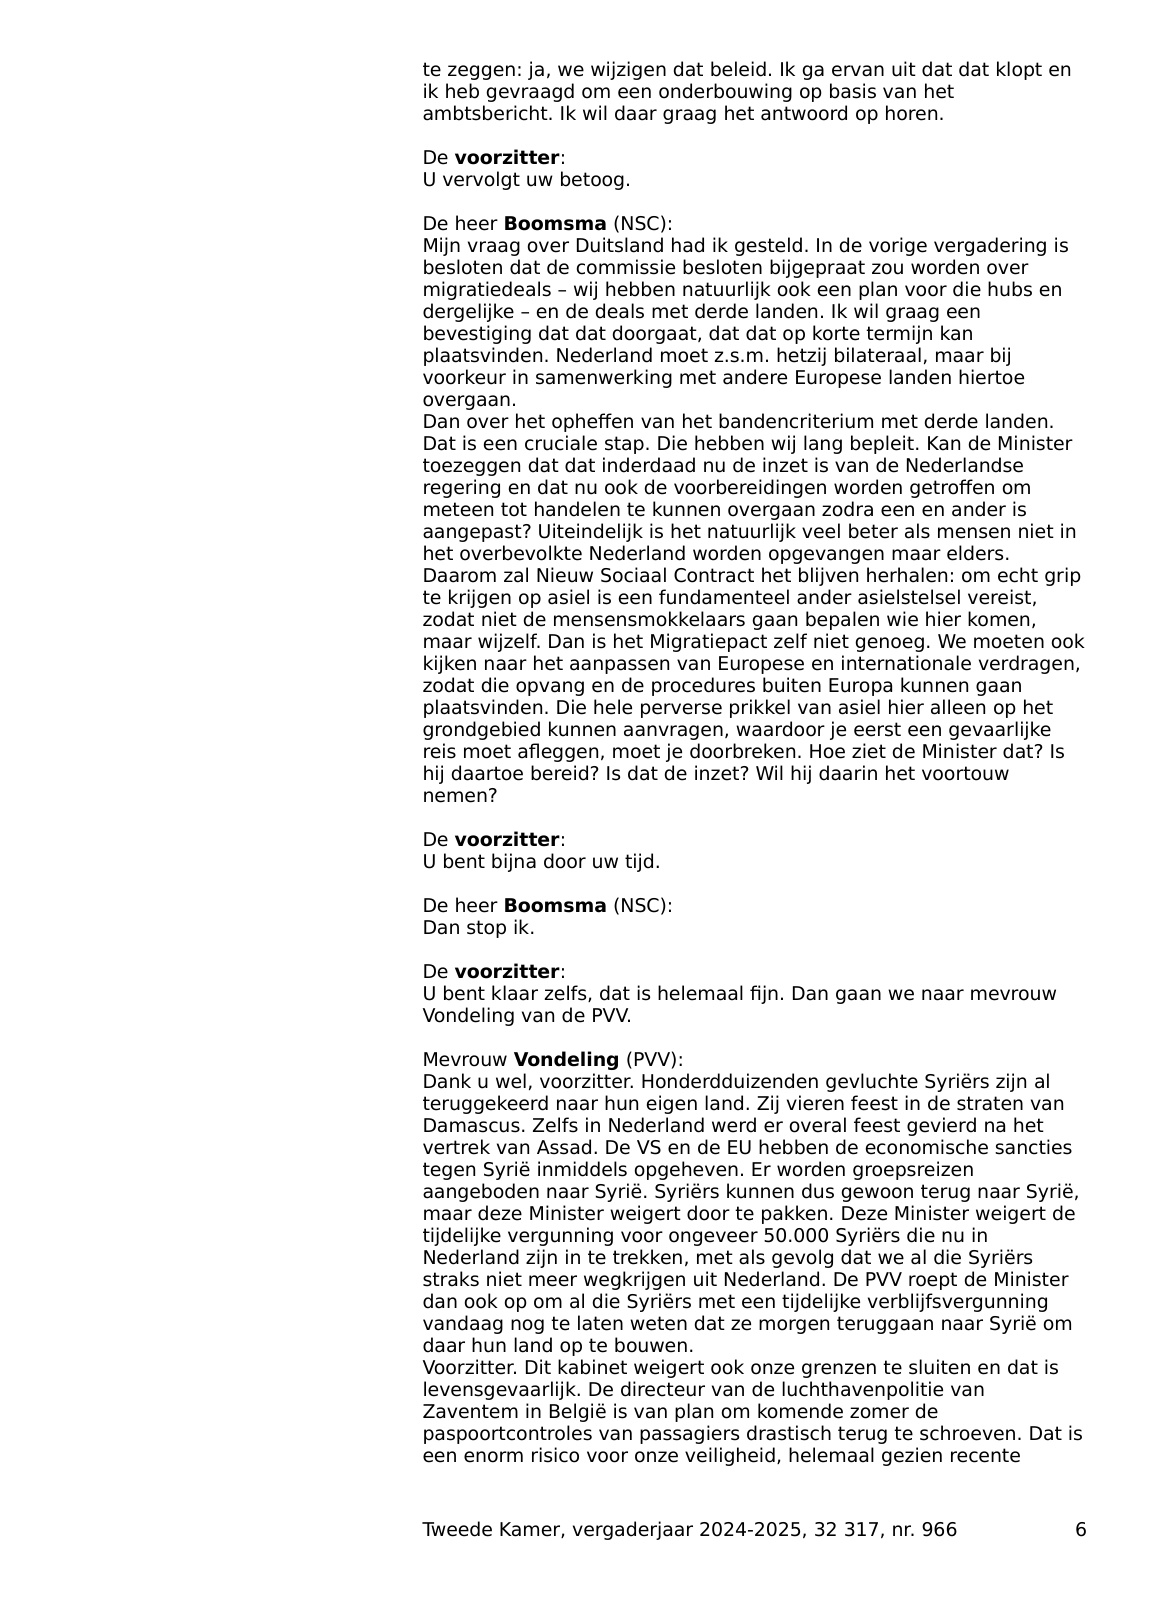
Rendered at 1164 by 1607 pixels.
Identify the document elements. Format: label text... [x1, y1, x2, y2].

text Dan over het opheffen van het bandencriterium met derde landen. Dat is een cruciale stap. Die hebben wij lang bepleit. Kan de Minister toezeggen dat dat inderdaad nu de inzet is van de Nederlandse regering en dat nu ook de voorbereidingen worden getroffen om meteen tot handelen te kunnen overgaan zodra een en ander is aangepast? Uiteindelijk is het natuurlijk veel beter als mensen niet in het overbevolkte Nederland worden opgevangen maar elders. Daarom zal Nieuw Sociaal Contract het blijven herhalen: om echt grip te krijgen op asiel is een fundamenteel ander asielstelsel vereist, zodat niet de mensensmokkelaars gaan bepalen wie hier komen, maar wijzelf. Dan is het Migratiepact zelf niet genoeg. We moeten ook kijken naar het aanpassen van Europese en internationale verdragen, zodat die opvang en de procedures buiten Europa kunnen gaan plaatsvinden. Die hele perverse prikkel van asiel hier alleen op het grondgebied kunnen aanvragen, waardoor je eerst een gevaarlijke reis moet afleggen, moet je doorbreken. Hoe ziet de Minister dat? Is hij daartoe bereid? Is dat de inzet? Wil hij daarin het voortouw nemen? [422, 411, 1087, 807]
text De voorzitter: [422, 961, 1087, 983]
text De heer Boomsma (NSC): [422, 895, 1087, 917]
text Dan stop ik. [422, 917, 1087, 939]
text De voorzitter: [422, 829, 1087, 851]
text De voorzitter: [422, 147, 1087, 169]
text Voorzitter. Dit kabinet weigert ook onze grenzen te sluiten en dat is levensgevaarlijk. De directeur van de luchthavenpolitie van Zaventem in België is van plan om komende zomer de paspoortcontroles van passagiers drastisch terug te schroeven. Dat is een enorm risico voor onze veiligheid, helemaal gezien recente [422, 1357, 1087, 1467]
text Dank u wel, voorzitter. Honderdduizenden gevluchte Syriërs zijn al teruggekeerd naar hun eigen land. Zij vieren feest in de straten van Damascus. Zelfs in Nederland werd er overal feest gevierd na het vertrek van Assad. De VS en de EU hebben de economische sancties tegen Syrië inmiddels opgeheven. Er worden groepsreizen aangeboden naar Syrië. Syriërs kunnen dus gewoon terug naar Syrië, maar deze Minister weigert door te pakken. Deze Minister weigert de tijdelijke vergunning voor ongeveer 50.000 Syriërs die nu in Nederland zijn in te trekken, met als gevolg dat we al die Syriërs straks niet meer wegkrijgen uit Nederland. De PVV roept de Minister dan ook op om al die Syriërs met een tijdelijke verblijfsvergunning vandaag nog te laten weten dat ze morgen teruggaan naar Syrië om daar hun land op te bouwen. [422, 1071, 1087, 1357]
text Mevrouw Vondeling (PVV): [422, 1049, 1087, 1071]
text te zeggen: ja, we wijzigen dat beleid. Ik ga ervan uit dat dat klopt en ik heb gevraagd om een onderbouwing op basis van het ambtsbericht. Ik wil daar graag het antwoord op horen. [422, 59, 1087, 125]
text De heer Boomsma (NSC): [422, 213, 1087, 235]
text U vervolgt uw betoog. [422, 169, 1087, 191]
text U bent klaar zelfs, dat is helemaal fijn. Dan gaan we naar mevrouw Vondeling van de PVV. [422, 983, 1087, 1027]
text U bent bijna door uw tijd. [422, 851, 1087, 873]
text Mijn vraag over Duitsland had ik gesteld. In de vorige vergadering is besloten dat de commissie besloten bijgepraat zou worden over migratiedeals – wij hebben natuurlijk ook een plan voor die hubs en dergelijke – en de deals met derde landen. Ik wil graag een bevestiging dat dat doorgaat, dat dat op korte termijn kan plaatsvinden. Nederland moet z.s.m. hetzij bilateraal, maar bij voorkeur in samenwerking met andere Europese landen hiertoe overgaan. [422, 235, 1087, 411]
